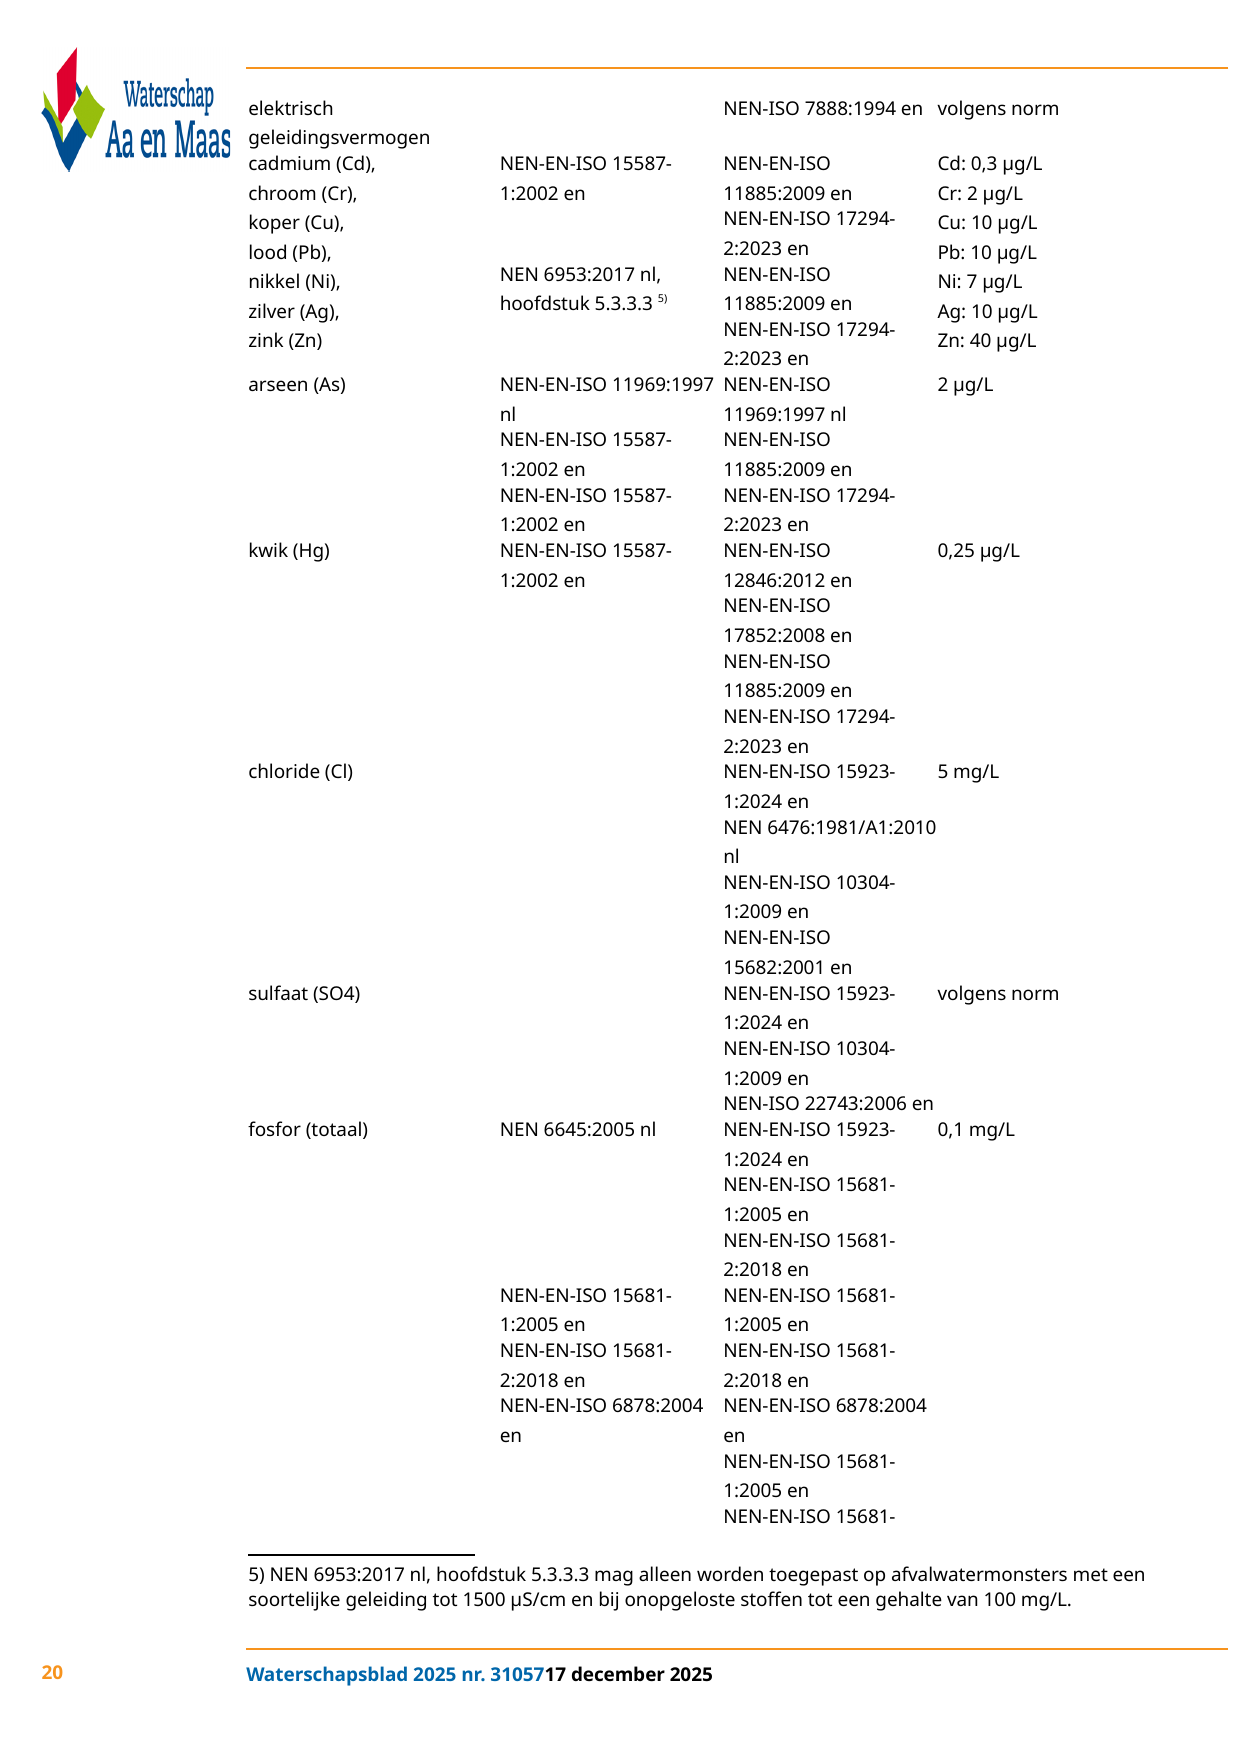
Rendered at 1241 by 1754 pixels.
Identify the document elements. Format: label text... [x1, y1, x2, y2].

table_cell 0,1 mg/L [937, 1116, 1152, 1529]
table_cell NEN-EN-ISO 11885:2009 en [723, 648, 937, 703]
table_cell NEN-EN-ISO 17294-2:2023 en [723, 703, 937, 758]
table_cell Cd: 0,3 μg/L Cr: 2 μg/L Cu: 10 μg/L Pb: 10 μg/L Ni: 7 μg/L Ag: 10 μg/L Zn: 40 μg/L [937, 150, 1152, 371]
table_cell NEN-EN-ISO 17294-2:2023 en [723, 205, 937, 261]
table_cell NEN-EN-ISO 15681-2:2018 en [723, 1227, 937, 1282]
table_cell NEN-EN-ISO 17294-2:2023 en [723, 482, 937, 537]
table_cell NEN-EN-ISO 10304-1:2009 en [723, 1035, 937, 1090]
table_cell NEN-EN-ISO 15681-1:2005 en [723, 1171, 937, 1227]
table_cell sulfaat (SO4) [248, 980, 499, 1116]
table_cell NEN-EN-ISO 15923-1:2024 en [723, 759, 937, 814]
table_cell chloride (Cl) [248, 759, 499, 980]
table_cell NEN-EN-ISO 15681-1:2005 en [723, 1282, 937, 1337]
table_cell NEN-ISO 22743:2006 en [723, 1090, 937, 1116]
table_cell NEN-EN-ISO 15681-2:2018 en [500, 1338, 723, 1393]
table_cell NEN-EN-ISO 15587-1:2002 en [500, 427, 723, 482]
table_cell NEN 6953:2017 nl, hoofdstuk 5.3.3.3 [500, 261, 723, 371]
table_cell NEN-EN-ISO 11969:1997 nl [723, 371, 937, 427]
table_cell NEN-EN-ISO 15587-1:2002 en [500, 150, 723, 261]
table_cell NEN-EN-ISO 15923-1:2024 en [723, 1116, 937, 1171]
table_cell NEN-EN-ISO 12846:2012 en [723, 537, 937, 593]
table_cell NEN-EN-ISO 15587-1:2002 en [500, 537, 723, 758]
table_cell 0,25 μg/L [937, 537, 1152, 758]
table_cell NEN-EN-ISO 17852:2008 en [723, 593, 937, 648]
table_cell NEN 6476:1981/A1:2010 nl [723, 814, 937, 869]
table_cell 5 mg/L [937, 759, 1152, 980]
table_cell 2 μg/L [937, 371, 1152, 537]
table_cell NEN-EN-ISO 6878:2004 en [723, 1393, 937, 1448]
table_cell NEN 6645:2005 nl [500, 1116, 723, 1282]
table_cell NEN-EN-ISO 15681- [723, 1503, 937, 1529]
table_cell elektrisch geleidingsvermogen [248, 95, 499, 150]
table_cell NEN-EN-ISO 6878:2004 en [500, 1393, 723, 1529]
table_cell NEN-EN-ISO 15587-1:2002 en [500, 482, 723, 537]
table_cell kwik (Hg) [248, 537, 499, 758]
table_cell NEN-EN-ISO 11969:1997 nl [500, 371, 723, 427]
table_cell [500, 759, 723, 980]
table_cell NEN-EN-ISO 11885:2009 en [723, 261, 937, 316]
table_cell volgens norm [937, 980, 1152, 1116]
table_cell volgens norm [937, 95, 1152, 150]
table_cell NEN-EN-ISO 15681-1:2005 en [723, 1448, 937, 1503]
table_cell NEN-EN-ISO 10304-1:2009 en [723, 869, 937, 924]
table_cell NEN-ISO 7888:1994 en [723, 95, 937, 150]
table_cell [500, 980, 723, 1116]
table_cell cadmium (Cd), chroom (Cr), koper (Cu), lood (Pb), nikkel (Ni), zilver (Ag), zink (Zn) [248, 150, 499, 371]
table_cell arseen (As) [248, 371, 499, 537]
table_cell NEN-EN-ISO 17294-2:2023 en [723, 316, 937, 371]
table_cell NEN-EN-ISO 15681-2:2018 en [723, 1338, 937, 1393]
table_cell NEN-EN-ISO 15682:2001 en [723, 925, 937, 980]
picture [41, 47, 231, 172]
table_cell [500, 95, 723, 150]
table_cell NEN-EN-ISO 11885:2009 en [723, 427, 937, 482]
table_cell NEN-EN-ISO 15681-1:2005 en [500, 1282, 723, 1337]
table_cell NEN-EN-ISO 11885:2009 en [723, 150, 937, 205]
table_cell NEN-EN-ISO 15923-1:2024 en [723, 980, 937, 1035]
table_cell fosfor (totaal) [248, 1116, 499, 1529]
